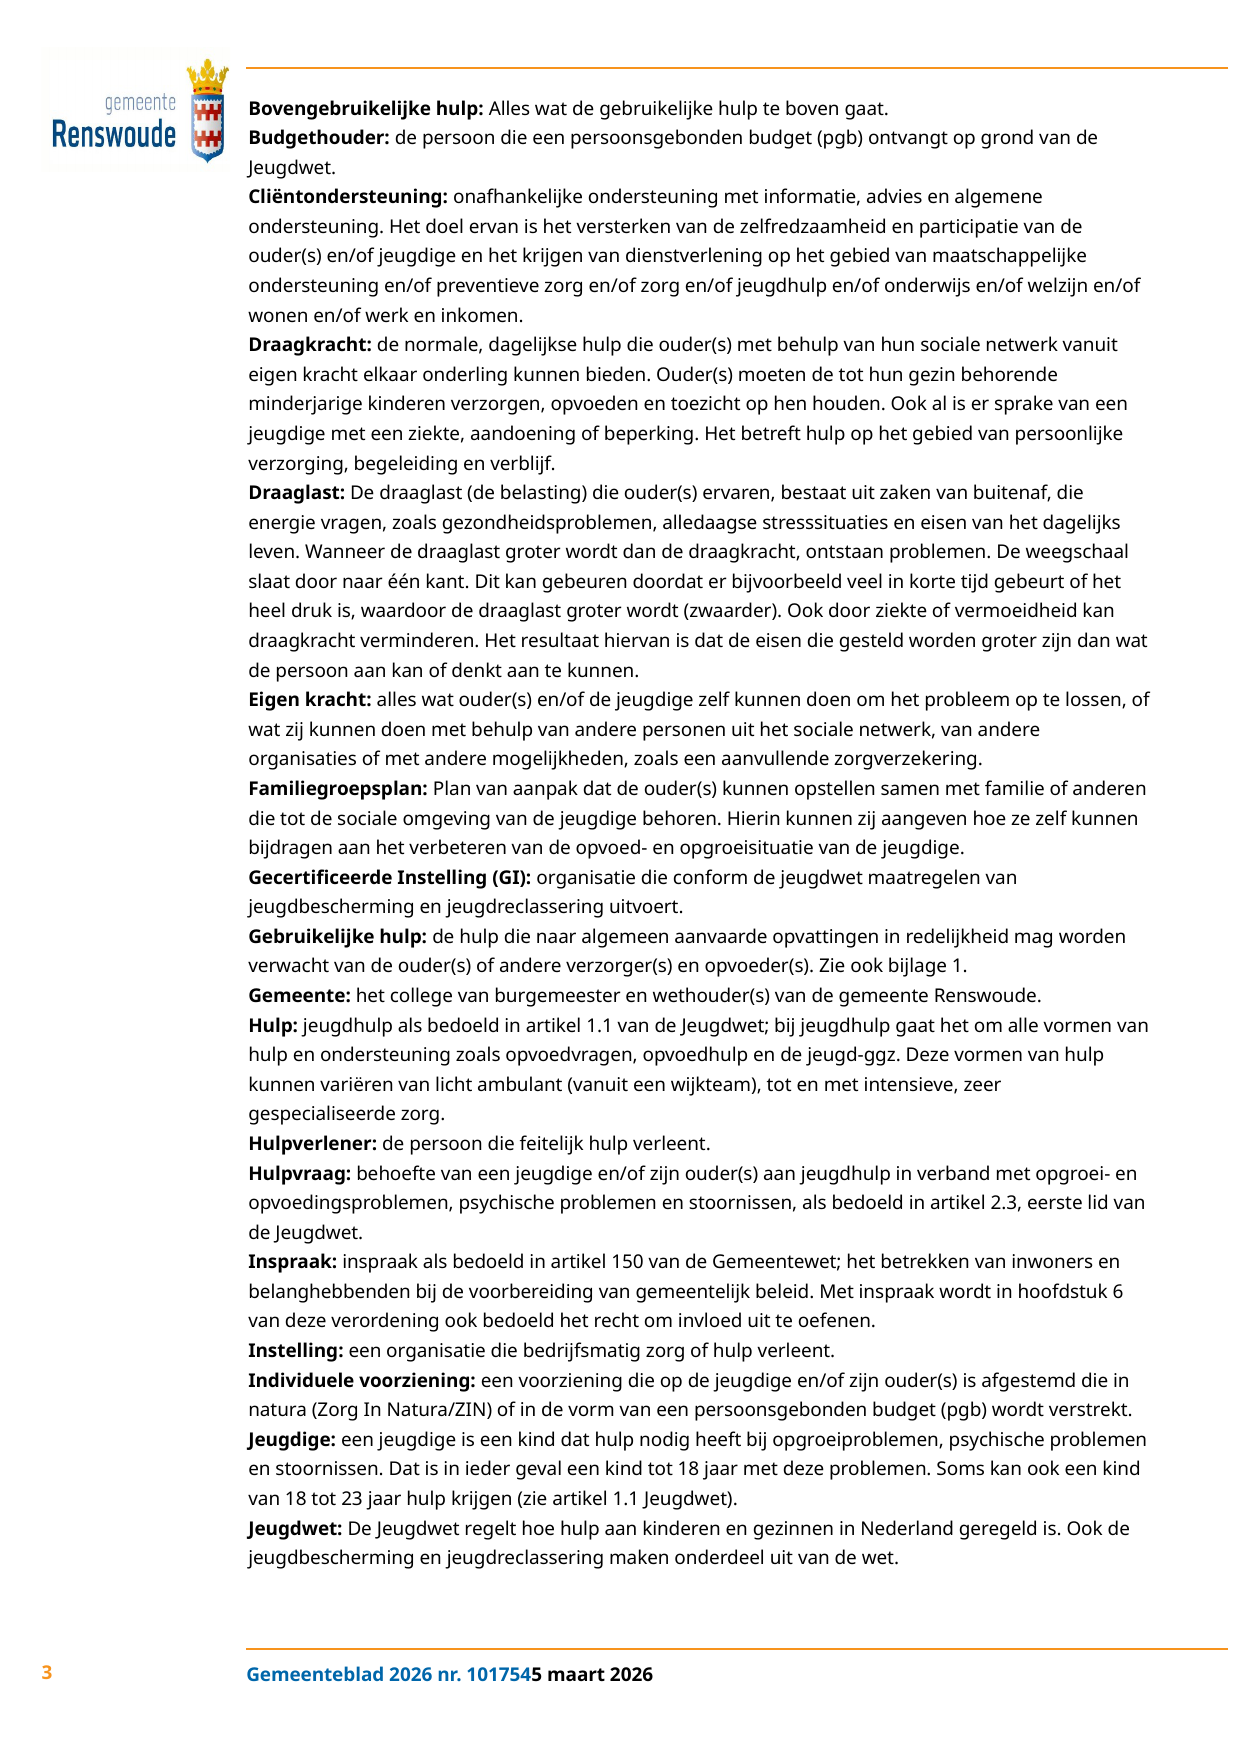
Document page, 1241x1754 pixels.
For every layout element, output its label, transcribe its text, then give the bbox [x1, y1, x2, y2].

text Jeugdwet: De Jeugdwet regelt hoe hulp aan kinderen en gezinnen in Nederland geregeld is. Ook de jeugdbescherming en jeugdreclassering maken onderdeel uit van de wet. [248, 1515, 1152, 1570]
text Jeugdige: een jeugdige is een kind dat hulp nodig heeft bij opgroeiproblemen, psychische problemen en stoornissen. Dat is in ieder geval een kind tot 18 jaar met deze problemen. Soms kan ook een kind van 18 tot 23 jaar hulp krijgen (zie artikel 1.1 Jeugdwet). [248, 1426, 1152, 1511]
text Instelling: een organisatie die bedrijfsmatig zorg of hulp verleent. [248, 1337, 1152, 1363]
text Cliëntondersteuning: onafhankelijke ondersteuning met informatie, advies en algemene ondersteuning. Het doel ervan is het versterken van de zelfredzaamheid en participatie van de ouder(s) en/of jeugdige en het krijgen van dienstverlening op het gebied van maatschappelijke ondersteuning en/of preventieve zorg en/of zorg en/of jeugdhulp en/of onderwijs en/of welzijn en/of wonen en/of werk en inkomen. [248, 183, 1152, 328]
text Bovengebruikelijke hulp: Alles wat de gebruikelijke hulp te boven gaat. [248, 95, 1152, 121]
text Gebruikelijke hulp: de hulp die naar algemeen aanvaarde opvattingen in redelijkheid mag worden verwacht van de ouder(s) of andere verzorger(s) en opvoeder(s). Zie ook bijlage 1. [248, 923, 1152, 978]
text Draaglast: De draaglast (de belasting) die ouder(s) ervaren, bestaat uit zaken van buitenaf, die energie vragen, zoals gezondheidsproblemen, alledaagse stresssituaties en eisen van het dagelijks leven. Wanneer de draaglast groter wordt dan de draagkracht, ontstaan problemen. De weegschaal slaat door naar één kant. Dit kan gebeuren doordat er bijvoorbeeld veel in korte tijd gebeurt of het heel druk is, waardoor de draaglast groter wordt (zwaarder). Ook door ziekte of vermoeidheid kan draagkracht verminderen. Het resultaat hiervan is dat de eisen die gesteld worden groter zijn dan wat de persoon aan kan of denkt aan te kunnen. [248, 479, 1152, 683]
text Gecertificeerde Instelling (GI): organisatie die conform de jeugdwet maatregelen van jeugdbescherming en jeugdreclassering uitvoert. [248, 864, 1152, 919]
text Inspraak: inspraak als bedoeld in artikel 150 van de Gemeentewet; het betrekken van inwoners en belanghebbenden bij de voorbereiding van gemeentelijk beleid. Met inspraak wordt in hoofdstuk 6 van deze verordening ook bedoeld het recht om invloed uit te oefenen. [248, 1248, 1152, 1333]
text Hulp: jeugdhulp als bedoeld in artikel 1.1 van de Jeugdwet; bij jeugdhulp gaat het om alle vormen van hulp en ondersteuning zoals opvoedvragen, opvoedhulp en de jeugd-ggz. Deze vormen van hulp kunnen variëren van licht ambulant (vanuit een wijkteam), tot en met intensieve, zeer gespecialiseerde zorg. [248, 1012, 1152, 1126]
text Familiegroepsplan: Plan van aanpak dat de ouder(s) kunnen opstellen samen met familie of anderen die tot de sociale omgeving van de jeugdige behoren. Hierin kunnen zij aangeven hoe ze zelf kunnen bijdragen aan het verbeteren van de opvoed- en opgroeisituatie van de jeugdige. [248, 775, 1152, 860]
text Individuele voorziening: een voorziening die op de jeugdige en/of zijn ouder(s) is afgestemd die in natura (Zorg In Natura/ZIN) of in de vorm van een persoonsgebonden budget (pgb) wordt verstrekt. [248, 1367, 1152, 1422]
text Draagkracht: de normale, dagelijkse hulp die ouder(s) met behulp van hun sociale netwerk vanuit eigen kracht elkaar onderling kunnen bieden. Ouder(s) moeten de tot hun gezin behorende minderjarige kinderen verzorgen, opvoeden en toezicht op hen houden. Ook al is er sprake van een jeugdige met een ziekte, aandoening of beperking. Het betreft hulp op het gebied van persoonlijke verzorging, begeleiding en verblijf. [248, 331, 1152, 476]
text Budgethouder: de persoon die een persoonsgebonden budget (pgb) ontvangt op grond van de Jeugdwet. [248, 124, 1152, 180]
text Hulpvraag: behoefte van een jeugdige en/of zijn ouder(s) aan jeugdhulp in verband met opgroei- en opvoedingsproblemen, psychische problemen en stoornissen, als bedoeld in artikel 2.3, eerste lid van de Jeugdwet. [248, 1160, 1152, 1245]
picture [41, 47, 231, 172]
text Hulpverlener: de persoon die feitelijk hulp verleent. [248, 1130, 1152, 1156]
text Gemeente: het college van burgemeester en wethouder(s) van de gemeente Renswoude. [248, 982, 1152, 1008]
text Eigen kracht: alles wat ouder(s) en/of de jeugdige zelf kunnen doen om het probleem op te lossen, of wat zij kunnen doen met behulp van andere personen uit het sociale netwerk, van andere organisaties of met andere mogelijkheden, zoals een aanvullende zorgverzekering. [248, 686, 1152, 771]
